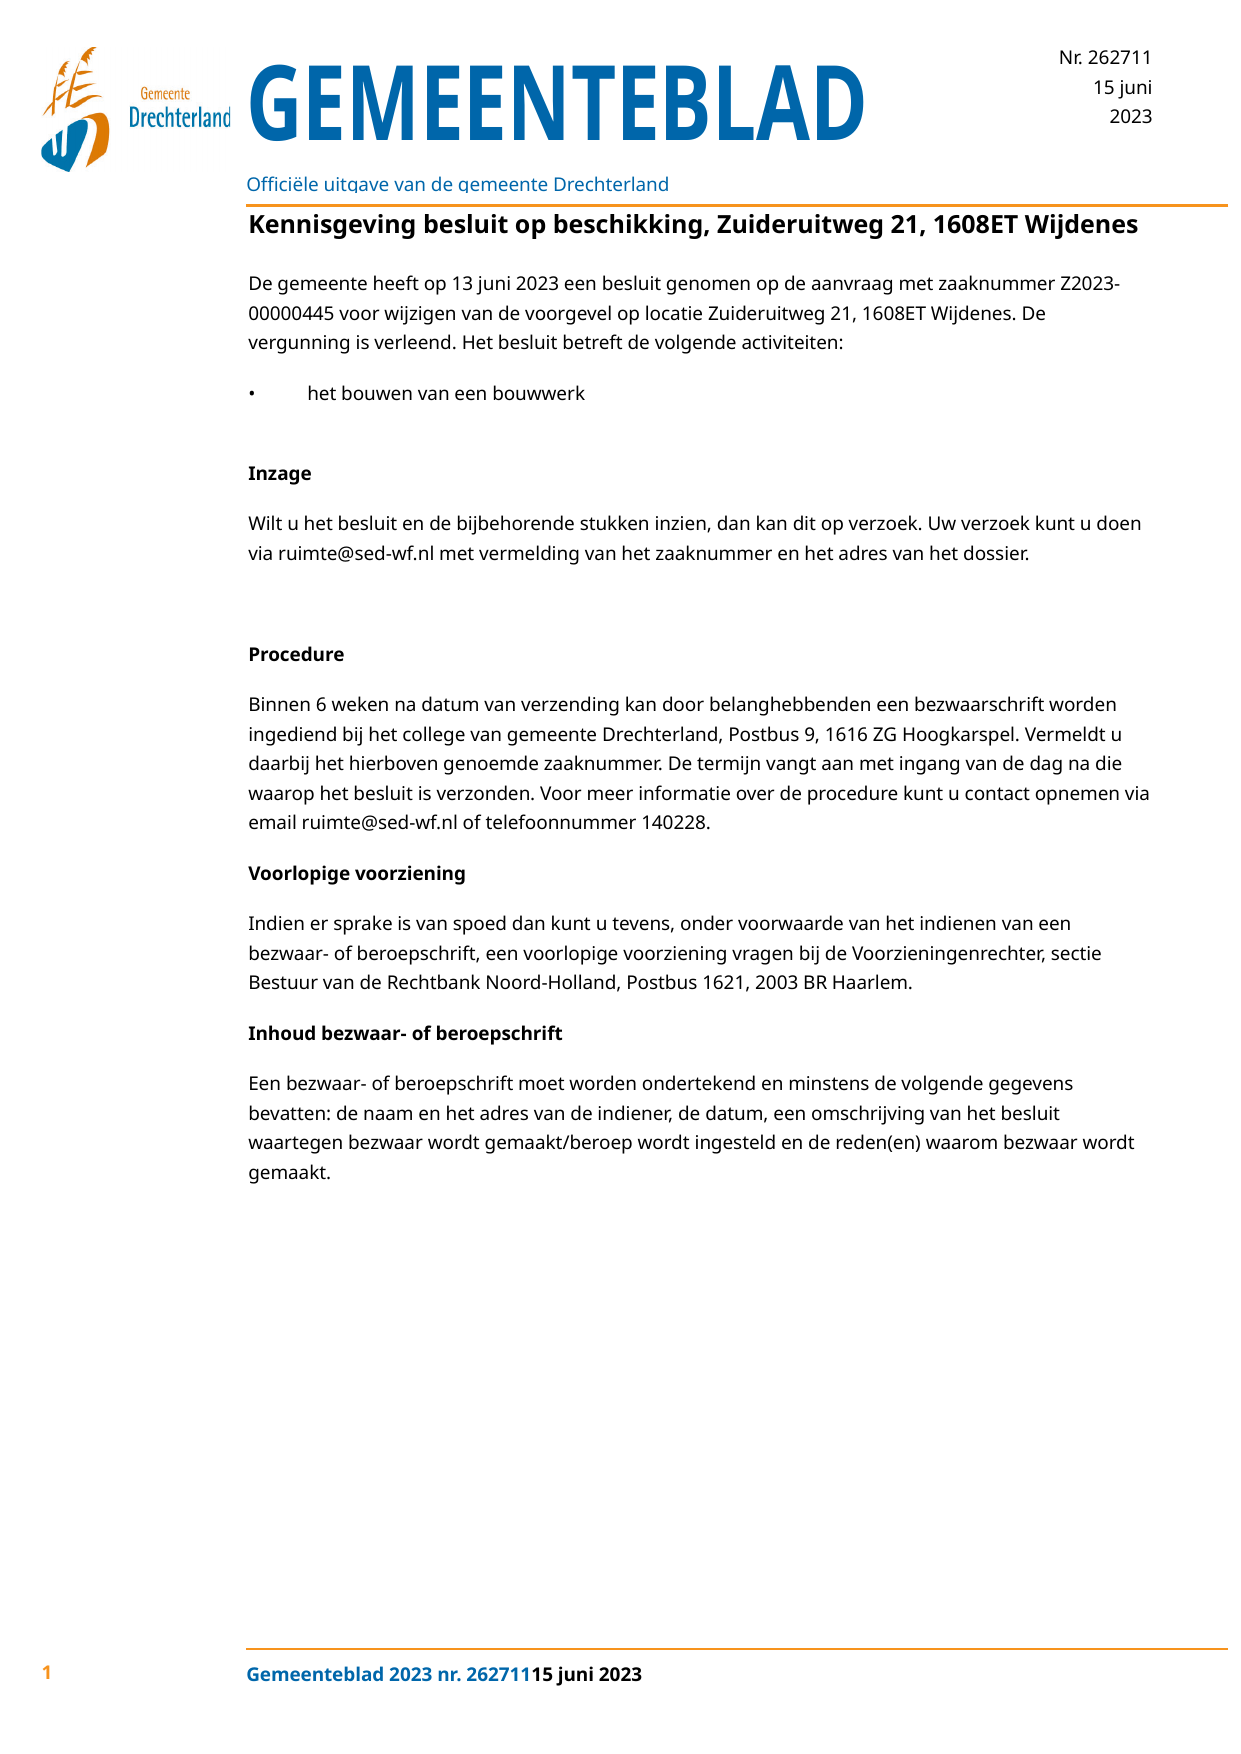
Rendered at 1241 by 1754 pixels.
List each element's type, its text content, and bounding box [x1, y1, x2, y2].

text Inhoud bezwaar- of beroepschrift [248, 1020, 1152, 1046]
picture [226, 115, 231, 124]
text Procedure [248, 641, 1152, 666]
picture [41, 47, 231, 172]
text De gemeente heeft op 13 juni 2023 een besluit genomen op de aanvraag met zaaknummer Z2023-00000445 voor wijzigen van de voorgevel op locatie Zuideruitweg 21, 1608ET Wijdenes. De vergunning is verleend. Het besluit betreft de volgende activiteiten: [248, 270, 1152, 355]
text Voorlopige voorziening [248, 860, 1152, 886]
text Wilt u het besluit en de bijbehorende stukken inzien, dan kan dit op verzoek. Uw verzoek kunt u doen via ruimte@sed-wf.nl met vermelding van het zaaknummer en het adres van het dossier. [248, 510, 1152, 566]
picture [41, 158, 64, 172]
text Een bezwaar- of beroepschrift moet worden ondertekend en minstens de volgende gegevens bevatten: de naam en het adres van de indiener, de datum, een omschrijving van het besluit waartegen bezwaar wordt gemaakt/beroep wordt ingesteld en de reden(en) waarom bezwaar wordt gemaakt. [248, 1070, 1152, 1185]
text Kennisgeving besluit op beschikking, Zuideruitweg 21, 1608ET Wijdenes [248, 207, 1152, 241]
list het bouwen van een bouwwerk [248, 380, 1152, 406]
text Binnen 6 weken na datum van verzending kan door belanghebbenden een bezwaarschrift worden ingediend bij het college van gemeente Drechterland, Postbus 9, 1616 ZG Hoogkarspel. Vermeldt u daarbij het hierboven genoemde zaaknummer. De termijn vangt aan met ingang van de dag na die waarop het besluit is verzonden. Voor meer informatie over de procedure kunt u contact opnemen via email ruimte@sed-wf.nl of telefoonnummer 140228. [248, 691, 1152, 835]
text Inzage [248, 460, 1152, 486]
text Indien er sprake is van spoed dan kunt u tevens, onder voorwaarde van het indienen van een bezwaar- of beroepschrift, een voorlopige voorziening vragen bij de Voorzieningenrechter, sectie Bestuur van de Rechtbank Noord-Holland, Postbus 1621, 2003 BR Haarlem. [248, 910, 1152, 995]
